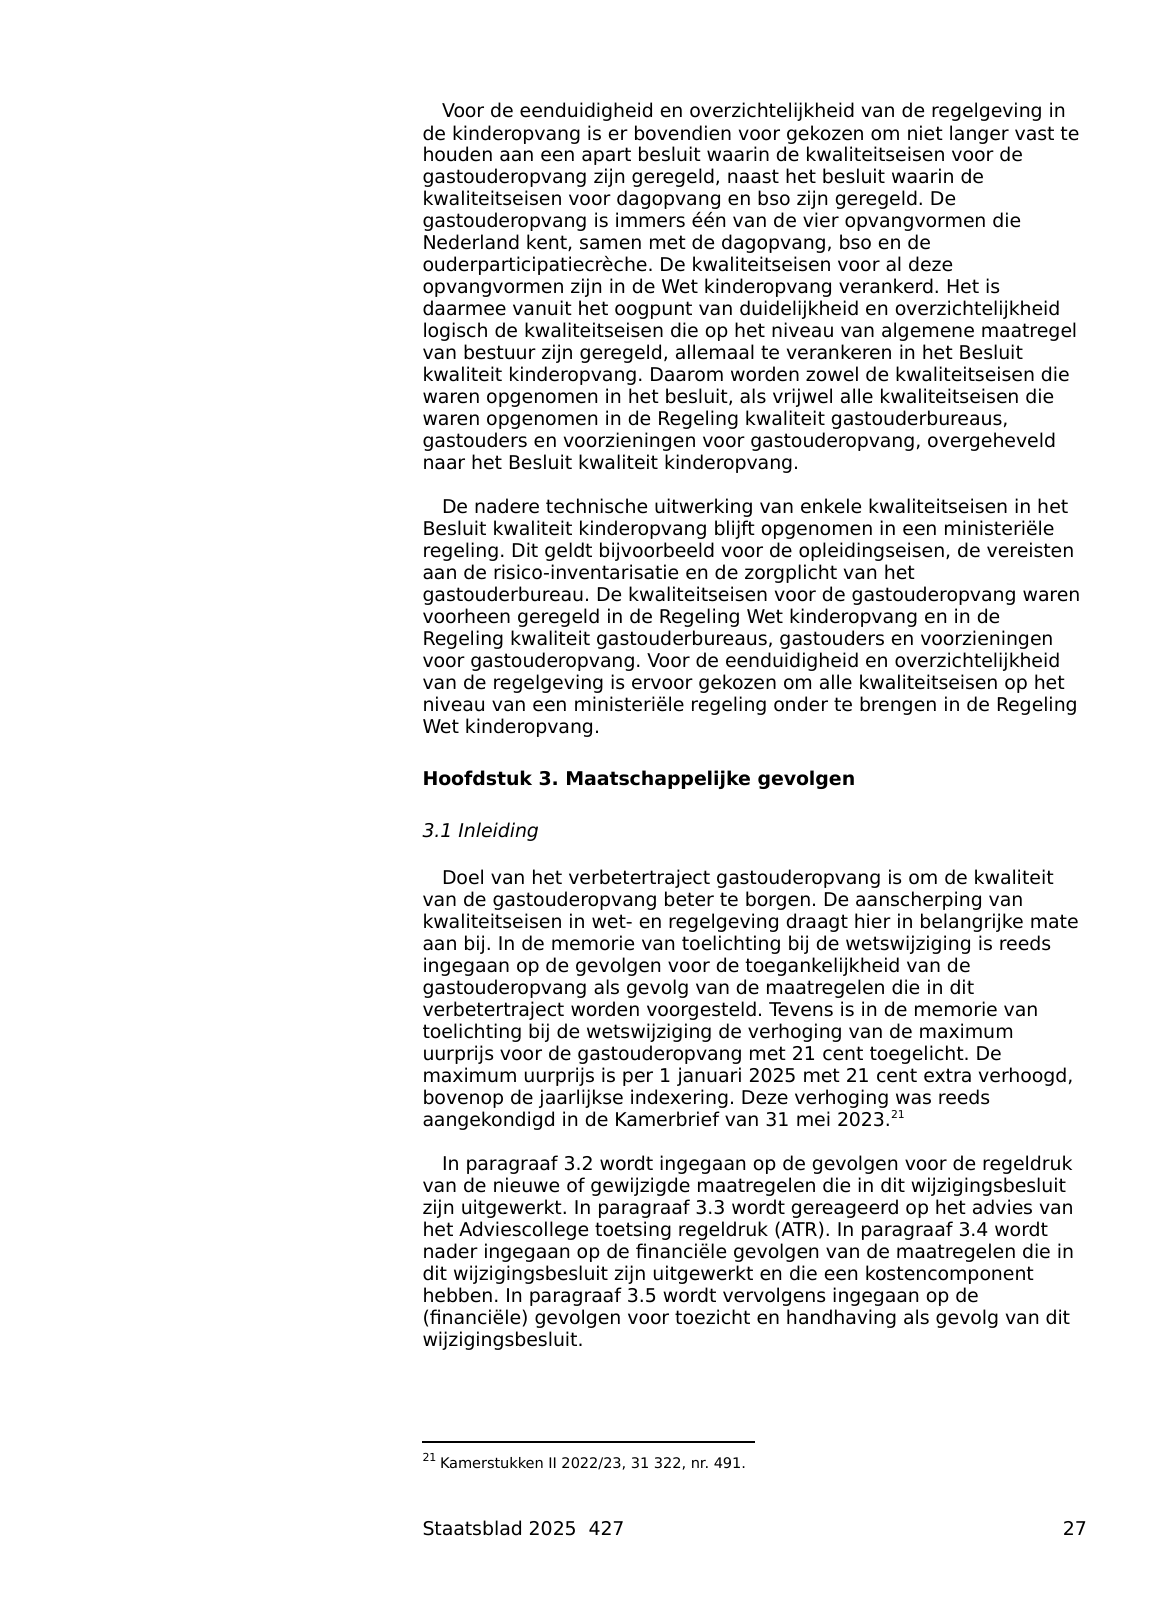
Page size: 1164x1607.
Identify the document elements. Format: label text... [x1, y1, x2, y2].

subtitle Hoofdstuk 3. Maatschappelijke gevolgen [422, 768, 1087, 790]
text De nadere technische uitwerking van enkele kwaliteitseisen in het Besluit kwaliteit kinderopvang blijft opgenomen in een ministeriële regeling. Dit geldt bijvoorbeeld voor de opleidingseisen, de vereisten aan de risico-inventarisatie en de zorgplicht van het gastouderbureau. De kwaliteitseisen voor de gastouderopvang waren voorheen geregeld in de Regeling Wet kinderopvang en in de Regeling kwaliteit gastouderbureaus, gastouders en voorzieningen voor gastouderopvang. Voor de eenduidigheid en overzichtelijkheid van de regelgeving is ervoor gekozen om alle kwaliteitseisen op het niveau van een ministeriële regeling onder te brengen in de Regeling Wet kinderopvang. [422, 496, 1087, 738]
text Kamerstukken II 2022/23, 31 322, nr. 491. [422, 1451, 1087, 1473]
text Doel van het verbetertraject gastouderopvang is om de kwaliteit van de gastouderopvang beter te borgen. De aanscherping van kwaliteitseisen in wet- en regelgeving draagt hier in belangrijke mate aan bij. In de memorie van toelichting bij de wetswijziging is reeds ingegaan op de gevolgen voor de toegankelijkheid van de gastouderopvang als gevolg van de maatregelen die in dit verbetertraject worden voorgesteld. Tevens is in de memorie van toelichting bij de wetswijziging de verhoging van de maximum uurprijs voor de gastouderopvang met 21 cent toegelicht. De maximum uurprijs is per 1 januari 2025 met 21 cent extra verhoogd, bovenop de jaarlijkse indexering. Deze verhoging was reeds aangekondigd in de Kamerbrief van 31 mei 2023. [422, 867, 1087, 1131]
text In paragraaf 3.2 wordt ingegaan op de gevolgen voor de regeldruk van de nieuwe of gewijzigde maatregelen die in dit wijzigingsbesluit zijn uitgewerkt. In paragraaf 3.3 wordt gereageerd op het advies van het Adviescollege toetsing regeldruk (ATR). In paragraaf 3.4 wordt nader ingegaan op de financiële gevolgen van de maatregelen die in dit wijzigingsbesluit zijn uitgewerkt en die een kostencomponent hebben. In paragraaf 3.5 wordt vervolgens ingegaan op de (financiële) gevolgen voor toezicht en handhaving als gevolg van dit wijzigingsbesluit. [422, 1153, 1087, 1351]
subtitle 3.1 Inleiding [422, 820, 1087, 842]
text Voor de eenduidigheid en overzichtelijkheid van de regelgeving in de kinderopvang is er bovendien voor gekozen om niet langer vast te houden aan een apart besluit waarin de kwaliteitseisen voor de gastouderopvang zijn geregeld, naast het besluit waarin de kwaliteitseisen voor dagopvang en bso zijn geregeld. De gastouderopvang is immers één van de vier opvangvormen die Nederland kent, samen met de dagopvang, bso en de ouderparticipatiecrèche. De kwaliteitseisen voor al deze opvangvormen zijn in de Wet kinderopvang verankerd. Het is daarmee vanuit het oogpunt van duidelijkheid en overzichtelijkheid logisch de kwaliteitseisen die op het niveau van algemene maatregel van bestuur zijn geregeld, allemaal te verankeren in het Besluit kwaliteit kinderopvang. Daarom worden zowel de kwaliteitseisen die waren opgenomen in het besluit, als vrijwel alle kwaliteitseisen die waren opgenomen in de Regeling kwaliteit gastouderbureaus, gastouders en voorzieningen voor gastouderopvang, overgeheveld naar het Besluit kwaliteit kinderopvang. [422, 100, 1087, 474]
